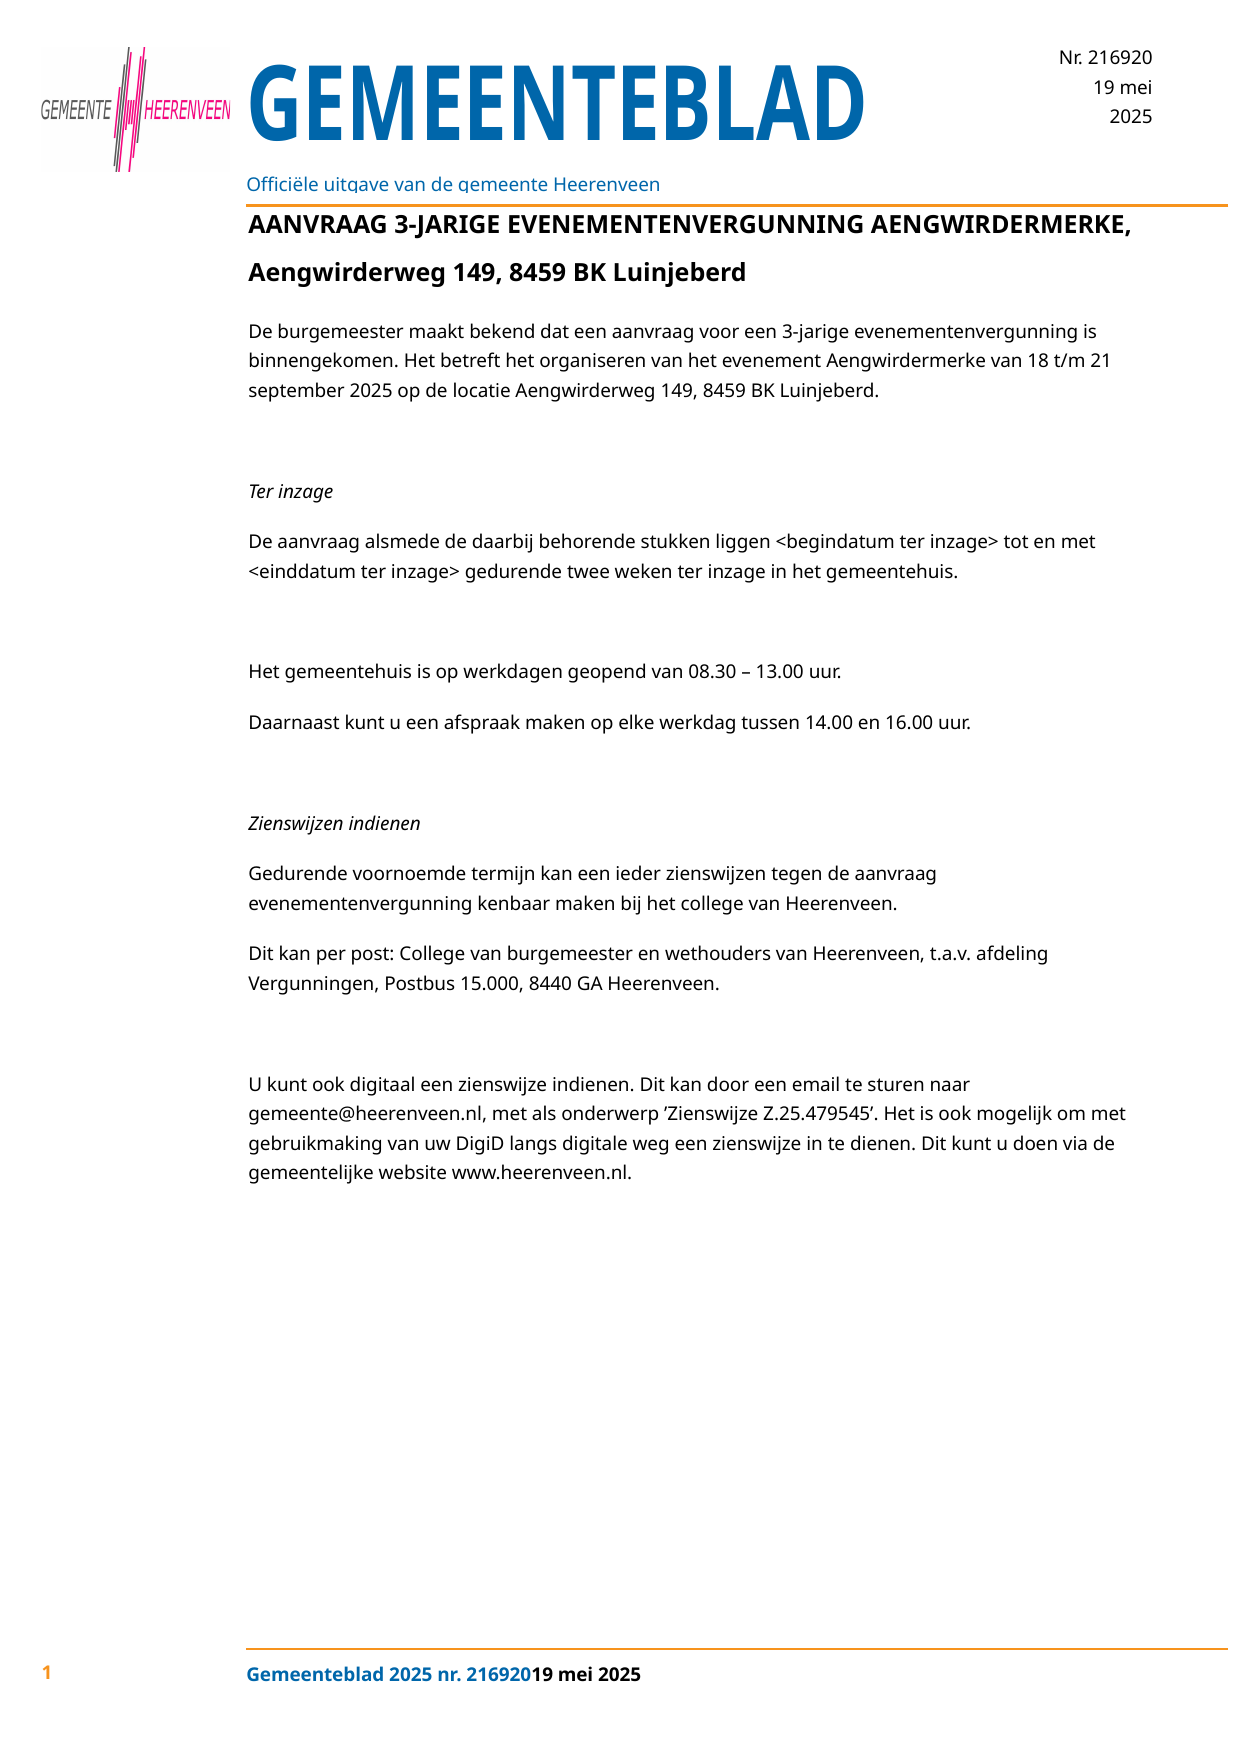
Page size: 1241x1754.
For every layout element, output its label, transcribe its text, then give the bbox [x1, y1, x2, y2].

text AANVRAAG 3-JARIGE EVENEMENTENVERGUNNING AENGWIRDERMERKE, Aengwirderweg 149, 8459 BK Luinjeberd [248, 207, 1152, 288]
text Ter inzage [248, 478, 1152, 504]
text Dit kan per post: College van burgemeester en wethouders van Heerenveen, t.a.v. afdeling Vergunningen, Postbus 15.000, 8440 GA Heerenveen. [248, 940, 1152, 996]
text Daarnaast kunt u een afspraak maken op elke werkdag tussen 14.00 en 16.00 uur. [248, 709, 1152, 735]
text Gedurende voornoemde termijn kan een ieder zienswijzen tegen de aanvraag evenementenvergunning kenbaar maken bij het college van Heerenveen. [248, 860, 1152, 916]
text Zienswijzen indienen [248, 810, 1152, 836]
picture [41, 47, 231, 172]
text U kunt ook digitaal een zienswijze indienen. Dit kan door een email te sturen naar gemeente@heerenveen.nl, met als onderwerp ’Zienswijze Z.25.479545’. Het is ook mogelijk om met gebruikmaking van uw DigiD langs digitale weg een zienswijze in te dienen. Dit kunt u doen via de gemeentelijke website www.heerenveen.nl. [248, 1071, 1152, 1185]
text De burgemeester maakt bekend dat een aanvraag voor een 3-jarige evenementenvergunning is binnengekomen. Het betreft het organiseren van het evenement Aengwirdermerke van 18 t/m 21 september 2025 op de locatie Aengwirderweg 149, 8459 BK Luinjeberd. [248, 318, 1152, 403]
text De aanvraag alsmede de daarbij behorende stukken liggen <begindatum ter inzage> tot en met <einddatum ter inzage> gedurende twee weken ter inzage in het gemeentehuis. [248, 528, 1152, 584]
text Het gemeentehuis is op werkdagen geopend van 08.30 – 13.00 uur. [248, 659, 1152, 684]
